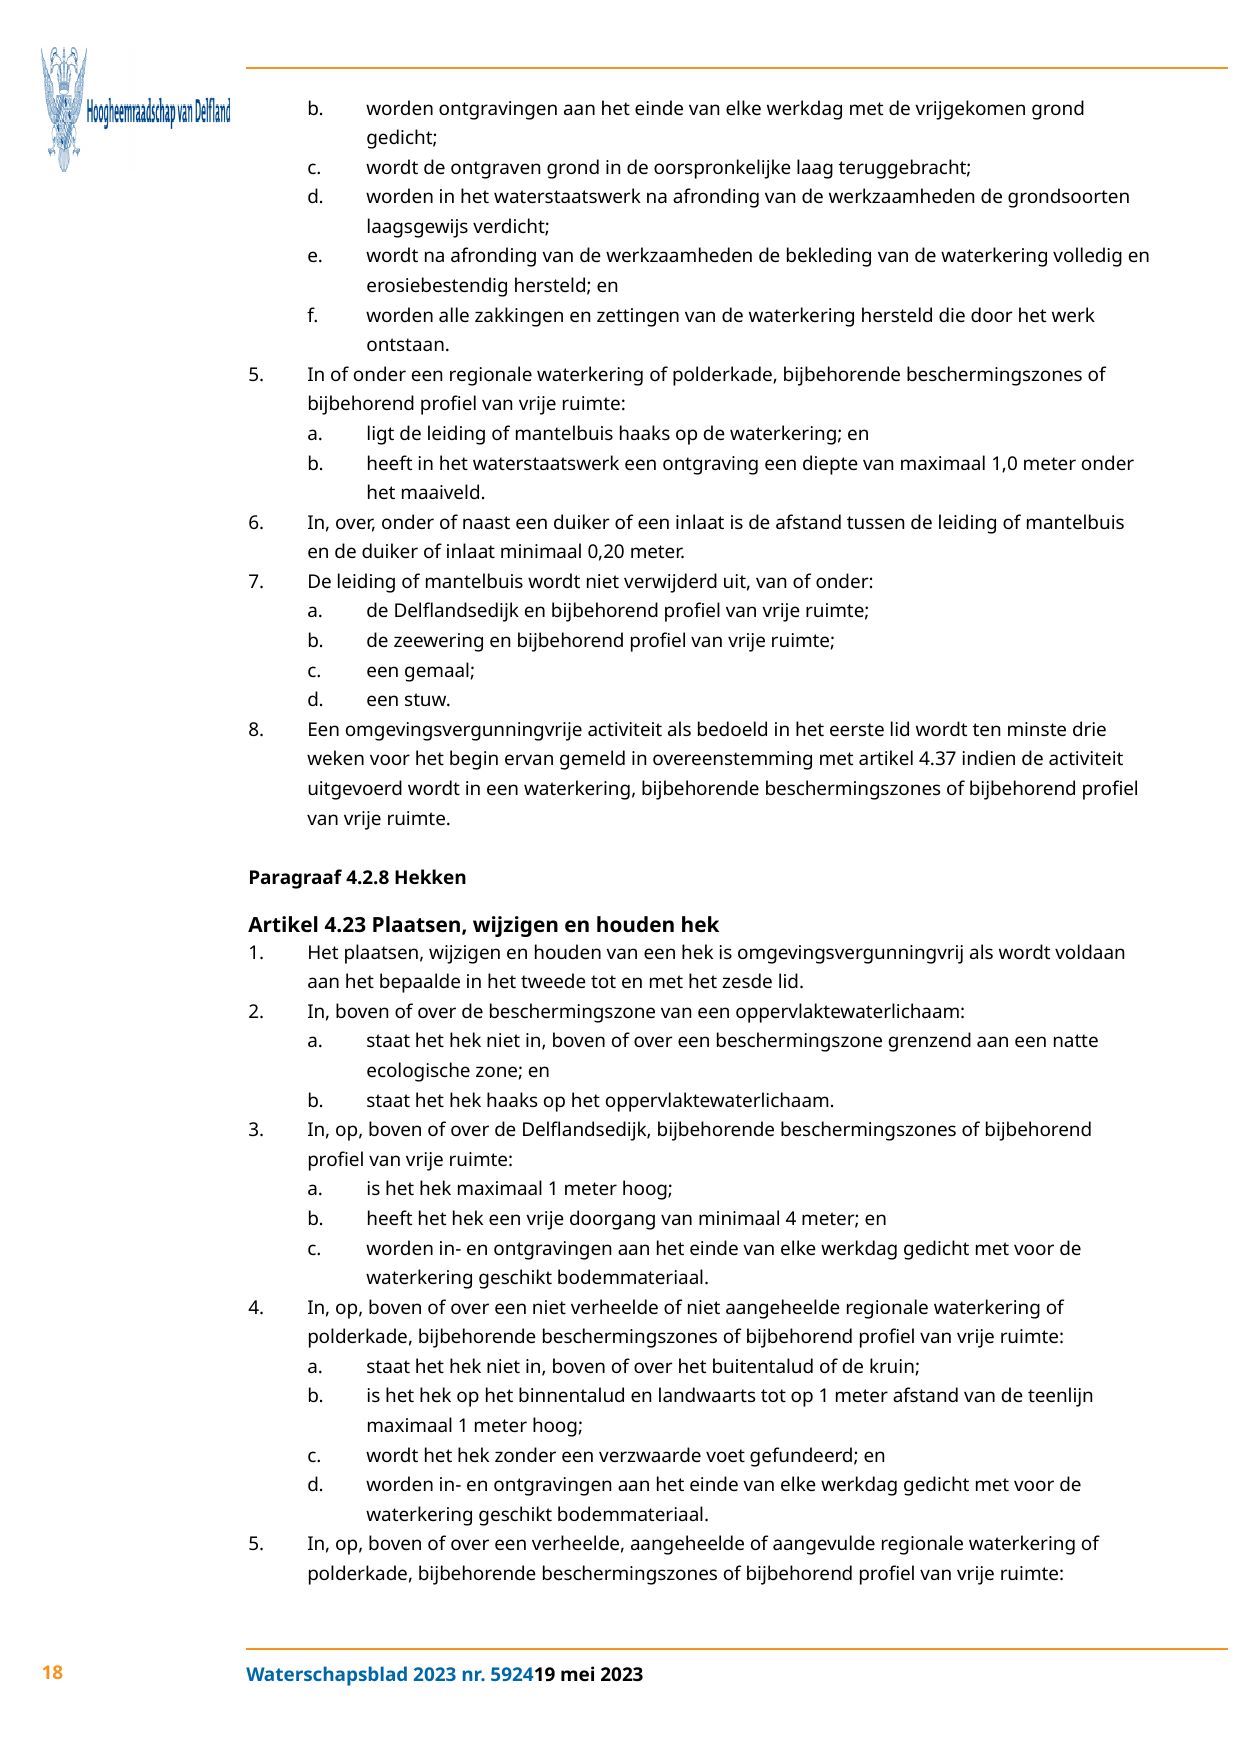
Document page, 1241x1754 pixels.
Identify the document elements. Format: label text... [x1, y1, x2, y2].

list wordt na afronding van de werkzaamheden de bekleding van de waterkering volledig en erosiebestendig hersteld; en [307, 243, 1152, 298]
list heeft het hek een vrije doorgang van minimaal 4 meter; en [307, 1205, 1152, 1231]
list In, boven of over de beschermingszone van een oppervlaktewaterlichaam: [248, 998, 1152, 1024]
list worden ontgravingen aan het einde van elke werkdag met de vrijgekomen grond gedicht; [307, 95, 1152, 150]
list een gemaal; [307, 657, 1152, 683]
list de Delflandsedijk en bijbehorend profiel van vrije ruimte; [307, 598, 1152, 623]
list worden in- en ontgravingen aan het einde van elke werkdag gedicht met voor de waterkering geschikt bodemmateriaal. [307, 1471, 1152, 1527]
list worden alle zakkingen en zettingen van de waterkering hersteld die door het werk ontstaan. [307, 302, 1152, 357]
list Het plaatsen, wijzigen en houden van een hek is omgevingsvergunningvrij als wordt voldaan aan het bepaalde in het tweede tot en met het zesde lid. [248, 939, 1152, 994]
list worden in het waterstaatswerk na afronding van de werkzaamheden de grondsoorten laagsgewijs verdicht; [307, 183, 1152, 239]
list In, op, boven of over een verheelde, aangeheelde of aangevulde regionale waterkering of polderkade, bijbehorende beschermingszones of bijbehorend profiel van vrije ruimte: [248, 1531, 1152, 1586]
list wordt het hek zonder een verzwaarde voet gefundeerd; en [307, 1442, 1152, 1468]
list de zeewering en bijbehorend profiel van vrije ruimte; [307, 627, 1152, 653]
list is het hek maximaal 1 meter hoog; [307, 1176, 1152, 1201]
list wordt de ontgraven grond in de oorspronkelijke laag teruggebracht; [307, 154, 1152, 180]
picture [41, 47, 231, 172]
list ligt de leiding of mantelbuis haaks op de waterkering; en [307, 420, 1152, 446]
list In, over, onder of naast een duiker of een inlaat is de afstand tussen de leiding of mantelbuis en de duiker of inlaat minimaal 0,20 meter. [248, 509, 1152, 564]
text Artikel 4.23 Plaatsen, wijzigen en houden hek [248, 911, 1152, 939]
list Een omgevingsvergunningvrije activiteit als bedoeld in het eerste lid wordt ten minste drie weken voor het begin ervan gemeld in overeenstemming met artikel 4.37 indien de activiteit uitgevoerd wordt in een waterkering, bijbehorende beschermingszones of bijbehorend profiel van vrije ruimte. [248, 716, 1152, 831]
list De leiding of mantelbuis wordt niet verwijderd uit, van of onder: [248, 568, 1152, 594]
list In, op, boven of over de Delflandsedijk, bijbehorende beschermingszones of bijbehorend profiel van vrije ruimte: [248, 1116, 1152, 1172]
list In of onder een regionale waterkering of polderkade, bijbehorende beschermingszones of bijbehorend profiel van vrije ruimte: [248, 361, 1152, 416]
list In, op, boven of over een niet verheelde of niet aangeheelde regionale waterkering of polderkade, bijbehorende beschermingszones of bijbehorend profiel van vrije ruimte: [248, 1294, 1152, 1349]
text Paragraaf 4.2.8 Hekken [248, 864, 1152, 890]
list worden in- en ontgravingen aan het einde van elke werkdag gedicht met voor de waterkering geschikt bodemmateriaal. [307, 1235, 1152, 1290]
list staat het hek niet in, boven of over een beschermingszone grenzend aan een natte ecologische zone; en [307, 1028, 1152, 1083]
list heeft in het waterstaatswerk een ontgraving een diepte van maximaal 1,0 meter onder het maaiveld. [307, 450, 1152, 505]
list is het hek op het binnentalud en landwaarts tot op 1 meter afstand van de teenlijn maximaal 1 meter hoog; [307, 1383, 1152, 1438]
list staat het hek niet in, boven of over het buitentalud of de kruin; [307, 1353, 1152, 1379]
list een stuw. [307, 686, 1152, 712]
list staat het hek haaks op het oppervlaktewaterlichaam. [307, 1087, 1152, 1113]
